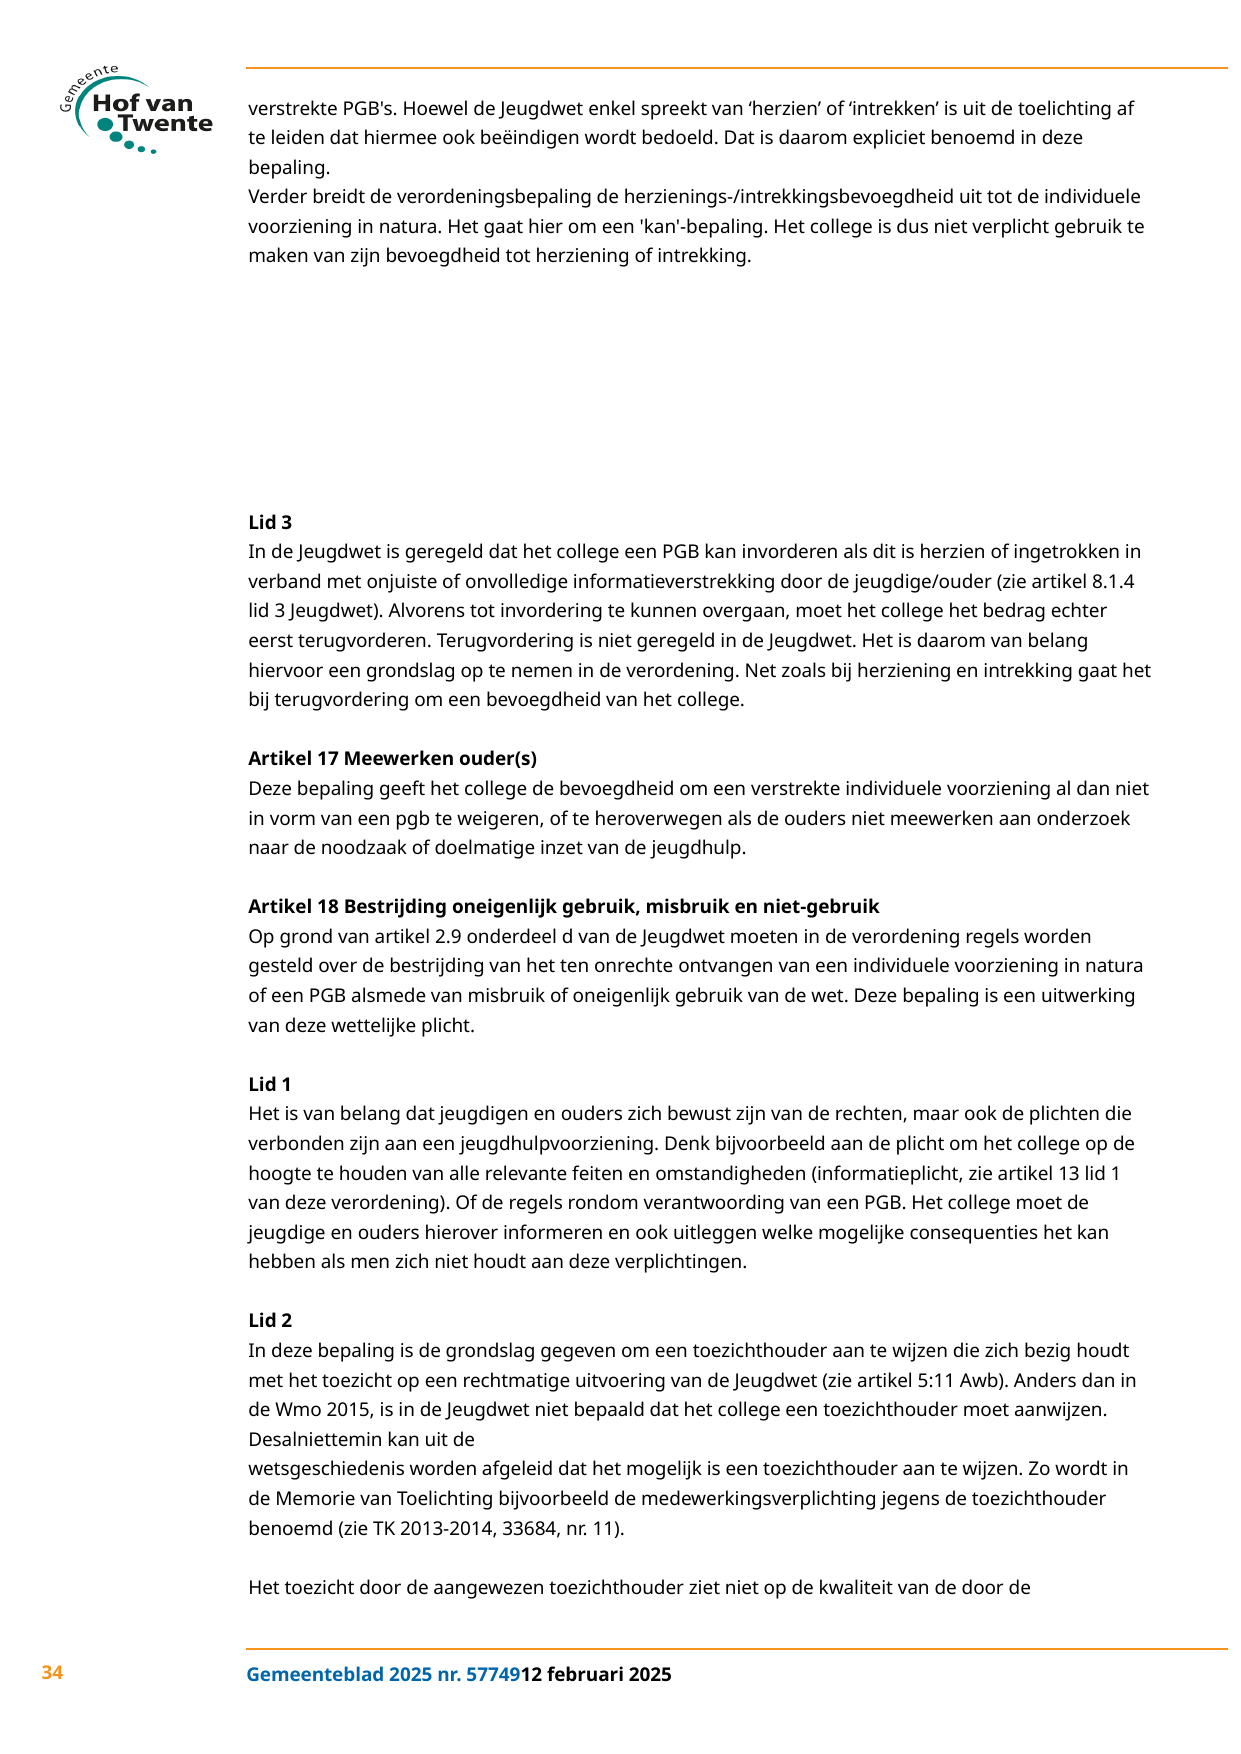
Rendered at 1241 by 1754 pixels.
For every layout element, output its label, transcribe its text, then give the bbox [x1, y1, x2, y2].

text wetsgeschiedenis worden afgeleid dat het mogelijk is een toezichthouder aan te wijzen. Zo wordt in de Memorie van Toelichting bijvoorbeeld de medewerkingsverplichting jegens de toezichthouder benoemd (zie TK 2013-2014, 33684, nr. 11). [248, 1456, 1152, 1541]
text Artikel 17 Meewerken ouder(s) [248, 746, 1152, 771]
picture [41, 47, 231, 172]
text Lid 3 [248, 509, 1152, 535]
text verstrekte PGB's. Hoewel de Jeugdwet enkel spreekt van ‘herzien’ of ‘intrekken’ is uit de toelichting af te leiden dat hiermee ook beëindigen wordt bedoeld. Dat is daarom expliciet benoemd in deze bepaling. [248, 95, 1152, 180]
text Artikel 18 Bestrijding oneigenlijk gebruik, misbruik en niet-gebruik [248, 893, 1152, 919]
text Het toezicht door de aangewezen toezichthouder ziet niet op de kwaliteit van de door de [248, 1574, 1152, 1600]
text Op grond van artikel 2.9 onderdeel d van de Jeugdwet moeten in de verordening regels worden gesteld over de bestrijding van het ten onrechte ontvangen van een individuele voorziening in natura of een PGB alsmede van misbruik of oneigenlijk gebruik van de wet. Deze bepaling is een uitwerking van deze wettelijke plicht. [248, 923, 1152, 1038]
text Lid 1 [248, 1071, 1152, 1097]
text Lid 2 [248, 1308, 1152, 1333]
text Deze bepaling geeft het college de bevoegdheid om een verstrekte individuele voorziening al dan niet in vorm van een pgb te weigeren, of te heroverwegen als de ouders niet meewerken aan onderzoek naar de noodzaak of doelmatige inzet van de jeugdhulp. [248, 775, 1152, 860]
text Het is van belang dat jeugdigen en ouders zich bewust zijn van de rechten, maar ook de plichten die verbonden zijn aan een jeugdhulpvoorziening. Denk bijvoorbeeld aan de plicht om het college op de hoogte te houden van alle relevante feiten en omstandigheden (informatieplicht, zie artikel 13 lid 1 van deze verordening). Of de regels rondom verantwoording van een PGB. Het college moet de jeugdige en ouders hierover informeren en ook uitleggen welke mogelijke consequenties het kan hebben als men zich niet houdt aan deze verplichtingen. [248, 1101, 1152, 1274]
text In de Jeugdwet is geregeld dat het college een PGB kan invorderen als dit is herzien of ingetrokken in verband met onjuiste of onvolledige informatieverstrekking door de jeugdige/ouder (zie artikel 8.1.4 lid 3 Jeugdwet). Alvorens tot invordering te kunnen overgaan, moet het college het bedrag echter eerst terugvorderen. Terugvordering is niet geregeld in de Jeugdwet. Het is daarom van belang hiervoor een grondslag op te nemen in de verordening. Net zoals bij herziening en intrekking gaat het bij terugvordering om een bevoegdheid van het college. [248, 538, 1152, 712]
text Verder breidt de verordeningsbepaling de herzienings-/intrekkingsbevoegdheid uit tot de individuele voorziening in natura. Het gaat hier om een 'kan'-bepaling. Het college is dus niet verplicht gebruik te maken van zijn bevoegdheid tot herziening of intrekking. [248, 183, 1152, 268]
text In deze bepaling is de grondslag gegeven om een toezichthouder aan te wijzen die zich bezig houdt met het toezicht op een rechtmatige uitvoering van de Jeugdwet (zie artikel 5:11 Awb). Anders dan in de Wmo 2015, is in de Jeugdwet niet bepaald dat het college een toezichthouder moet aanwijzen. Desalniettemin kan uit de [248, 1337, 1152, 1452]
